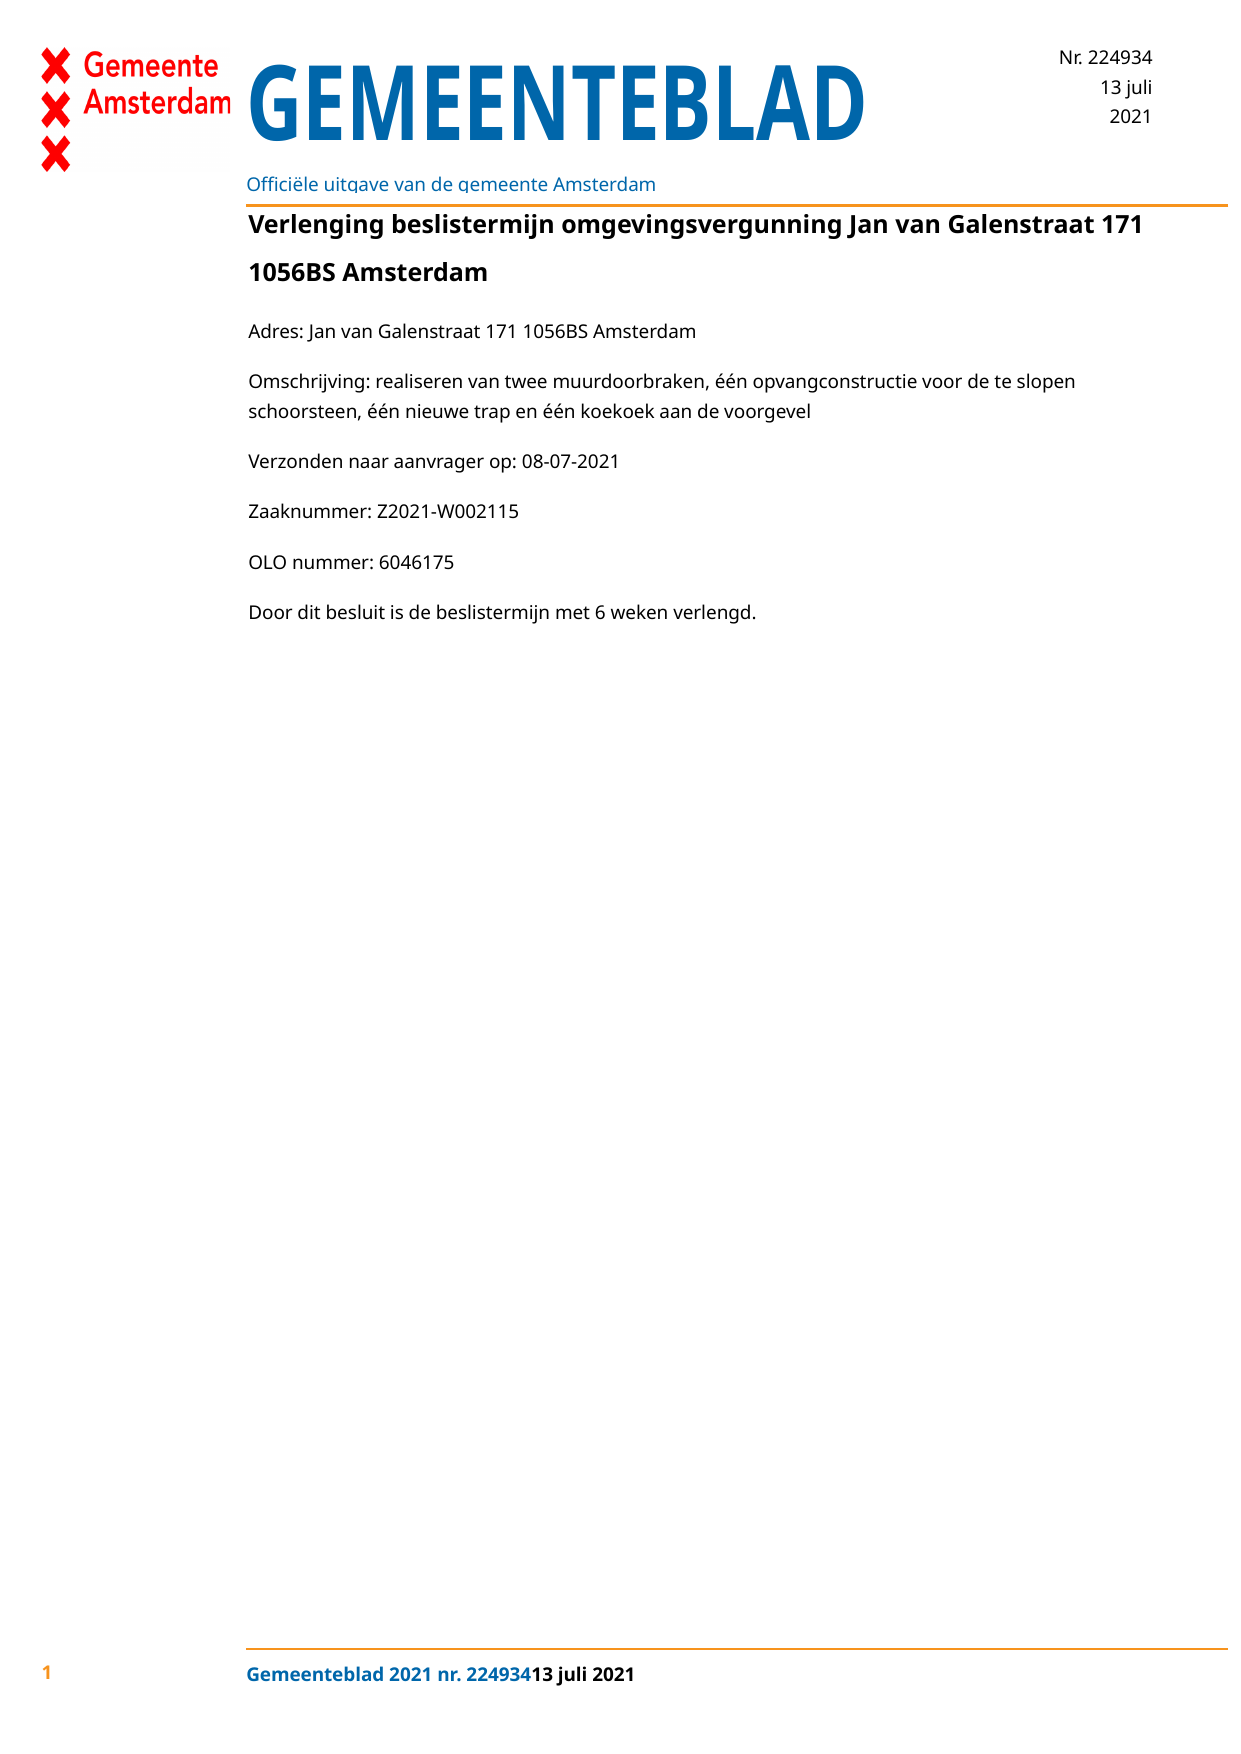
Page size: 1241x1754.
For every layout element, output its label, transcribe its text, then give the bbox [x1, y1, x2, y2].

text Door dit besluit is de beslistermijn met 6 weken verlengd. [248, 599, 1152, 625]
text Verzonden naar aanvrager op: 08-07-2021 [248, 448, 1152, 474]
text Zaaknummer: Z2021-W002115 [248, 499, 1152, 524]
text Omschrijving: realiseren van twee muurdoorbraken, één opvangconstructie voor de te slopen schoorsteen, één nieuwe trap en één koekoek aan de voorgevel [248, 368, 1152, 424]
text Verlenging beslistermijn omgevingsvergunning Jan van Galenstraat 171 1056BS Amsterdam [248, 207, 1152, 288]
text Adres: Jan van Galenstraat 171 1056BS Amsterdam [248, 318, 1152, 344]
text OLO nummer: 6046175 [248, 549, 1152, 575]
picture [41, 47, 231, 172]
